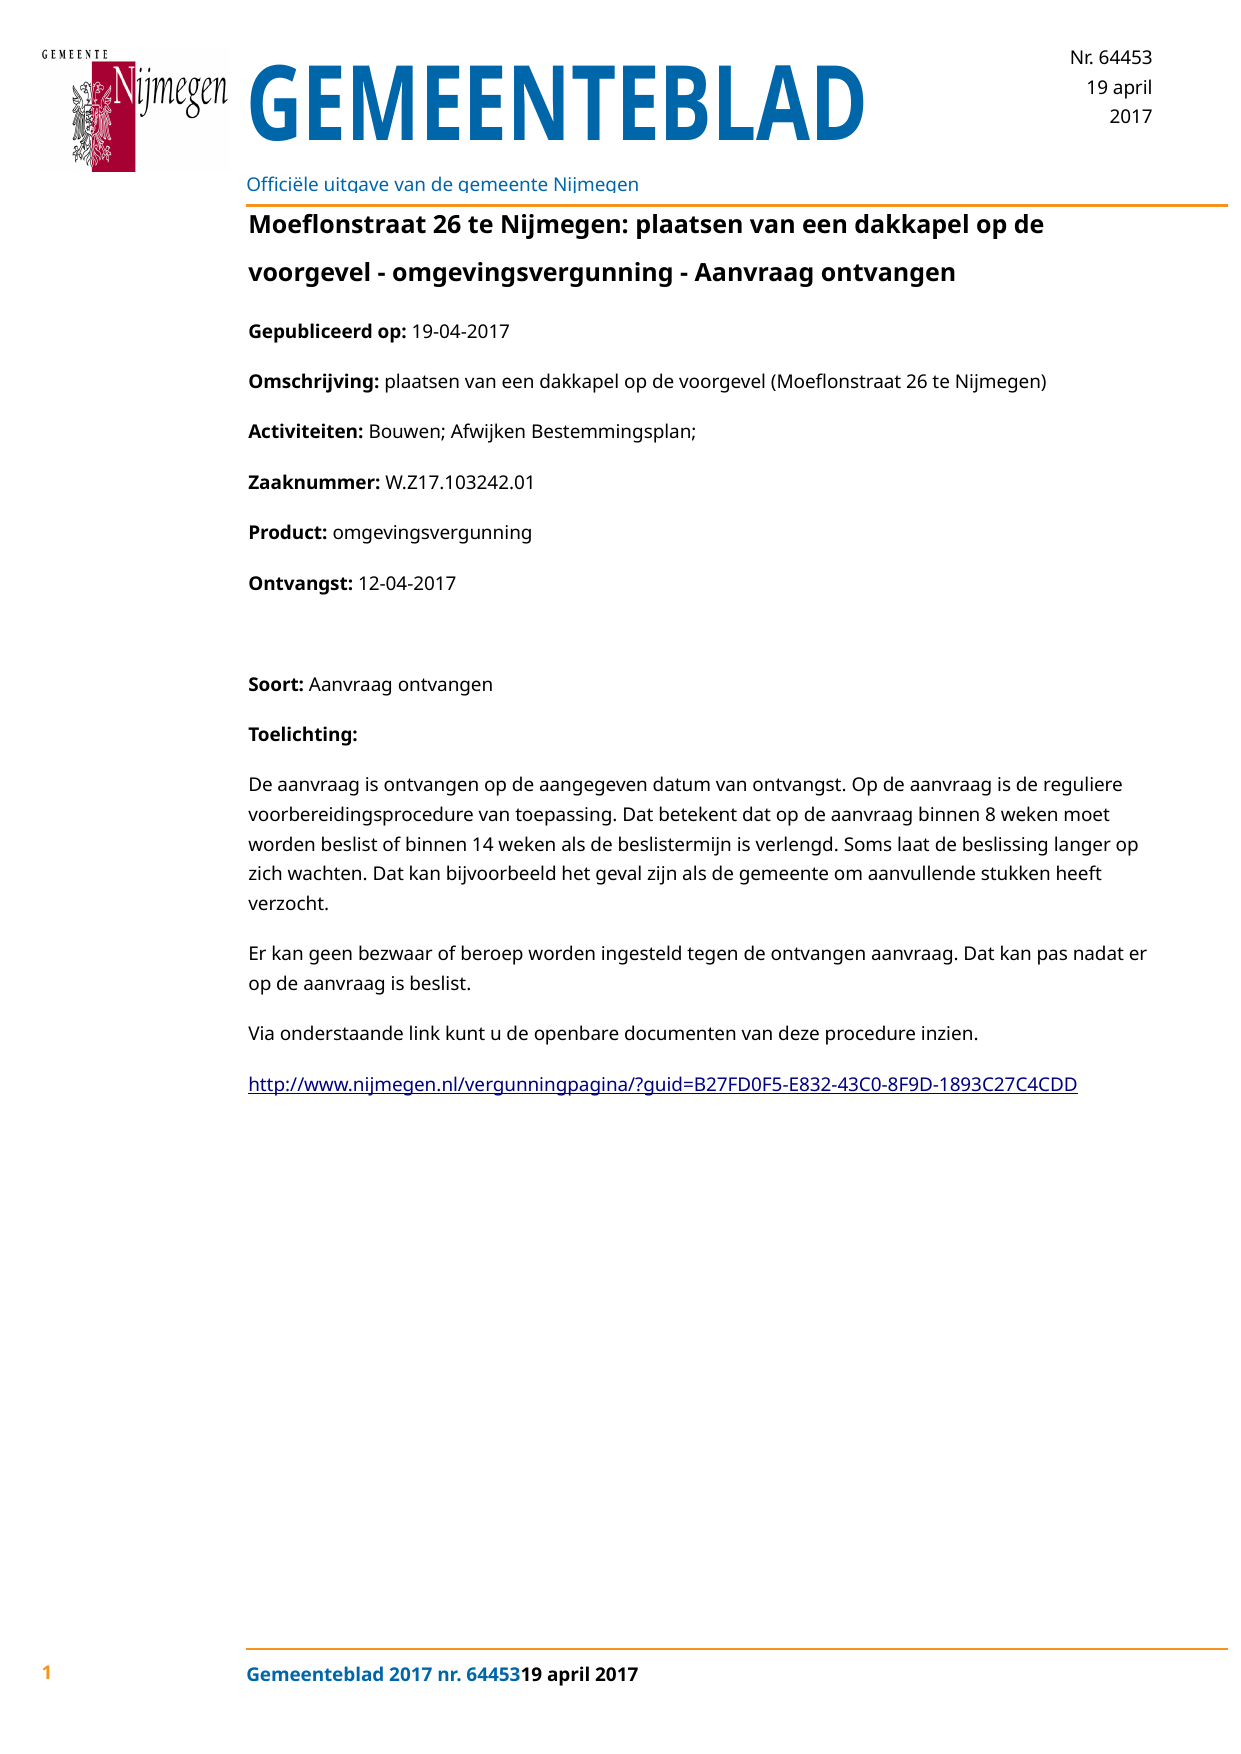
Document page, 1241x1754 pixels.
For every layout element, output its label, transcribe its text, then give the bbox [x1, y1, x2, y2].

text Soort: Aanvraag ontvangen [248, 671, 1152, 697]
text Gepubliceerd op: 19-04-2017 [248, 318, 1152, 344]
text Activiteiten: Bouwen; Afwijken Bestemmingsplan; [248, 419, 1152, 444]
text Ontvangst: 12-04-2017 [248, 570, 1152, 596]
text http://www.nijmegen.nl/vergunningpagina/?guid=B27FD0F5-E832-43C0-8F9D-1893C27C4CDD [248, 1071, 1152, 1097]
text Toelichting: [248, 721, 1152, 747]
text Er kan geen bezwaar of beroep worden ingesteld tegen de ontvangen aanvraag. Dat kan pas nadat er op de aanvraag is beslist. [248, 940, 1152, 996]
text Zaaknummer: W.Z17.103242.01 [248, 469, 1152, 495]
text Product: omgevingsvergunning [248, 519, 1152, 545]
text De aanvraag is ontvangen op de aangegeven datum van ontvangst. Op de aanvraag is de reguliere voorbereidingsprocedure van toepassing. Dat betekent dat op de aanvraag binnen 8 weken moet worden beslist of binnen 14 weken als de beslistermijn is verlengd. Soms laat de beslissing langer op zich wachten. Dat kan bijvoorbeeld het geval zijn als de gemeente om aanvullende stukken heeft verzocht. [248, 772, 1152, 916]
text Via onderstaande link kunt u de openbare documenten van deze procedure inzien. [248, 1020, 1152, 1046]
text Moeflonstraat 26 te Nijmegen: plaatsen van een dakkapel op de voorgevel - omgevingsvergunning - Aanvraag ontvangen [248, 207, 1152, 288]
picture [41, 47, 231, 172]
text Omschrijving: plaatsen van een dakkapel op de voorgevel (Moeflonstraat 26 te Nijmegen) [248, 368, 1152, 394]
